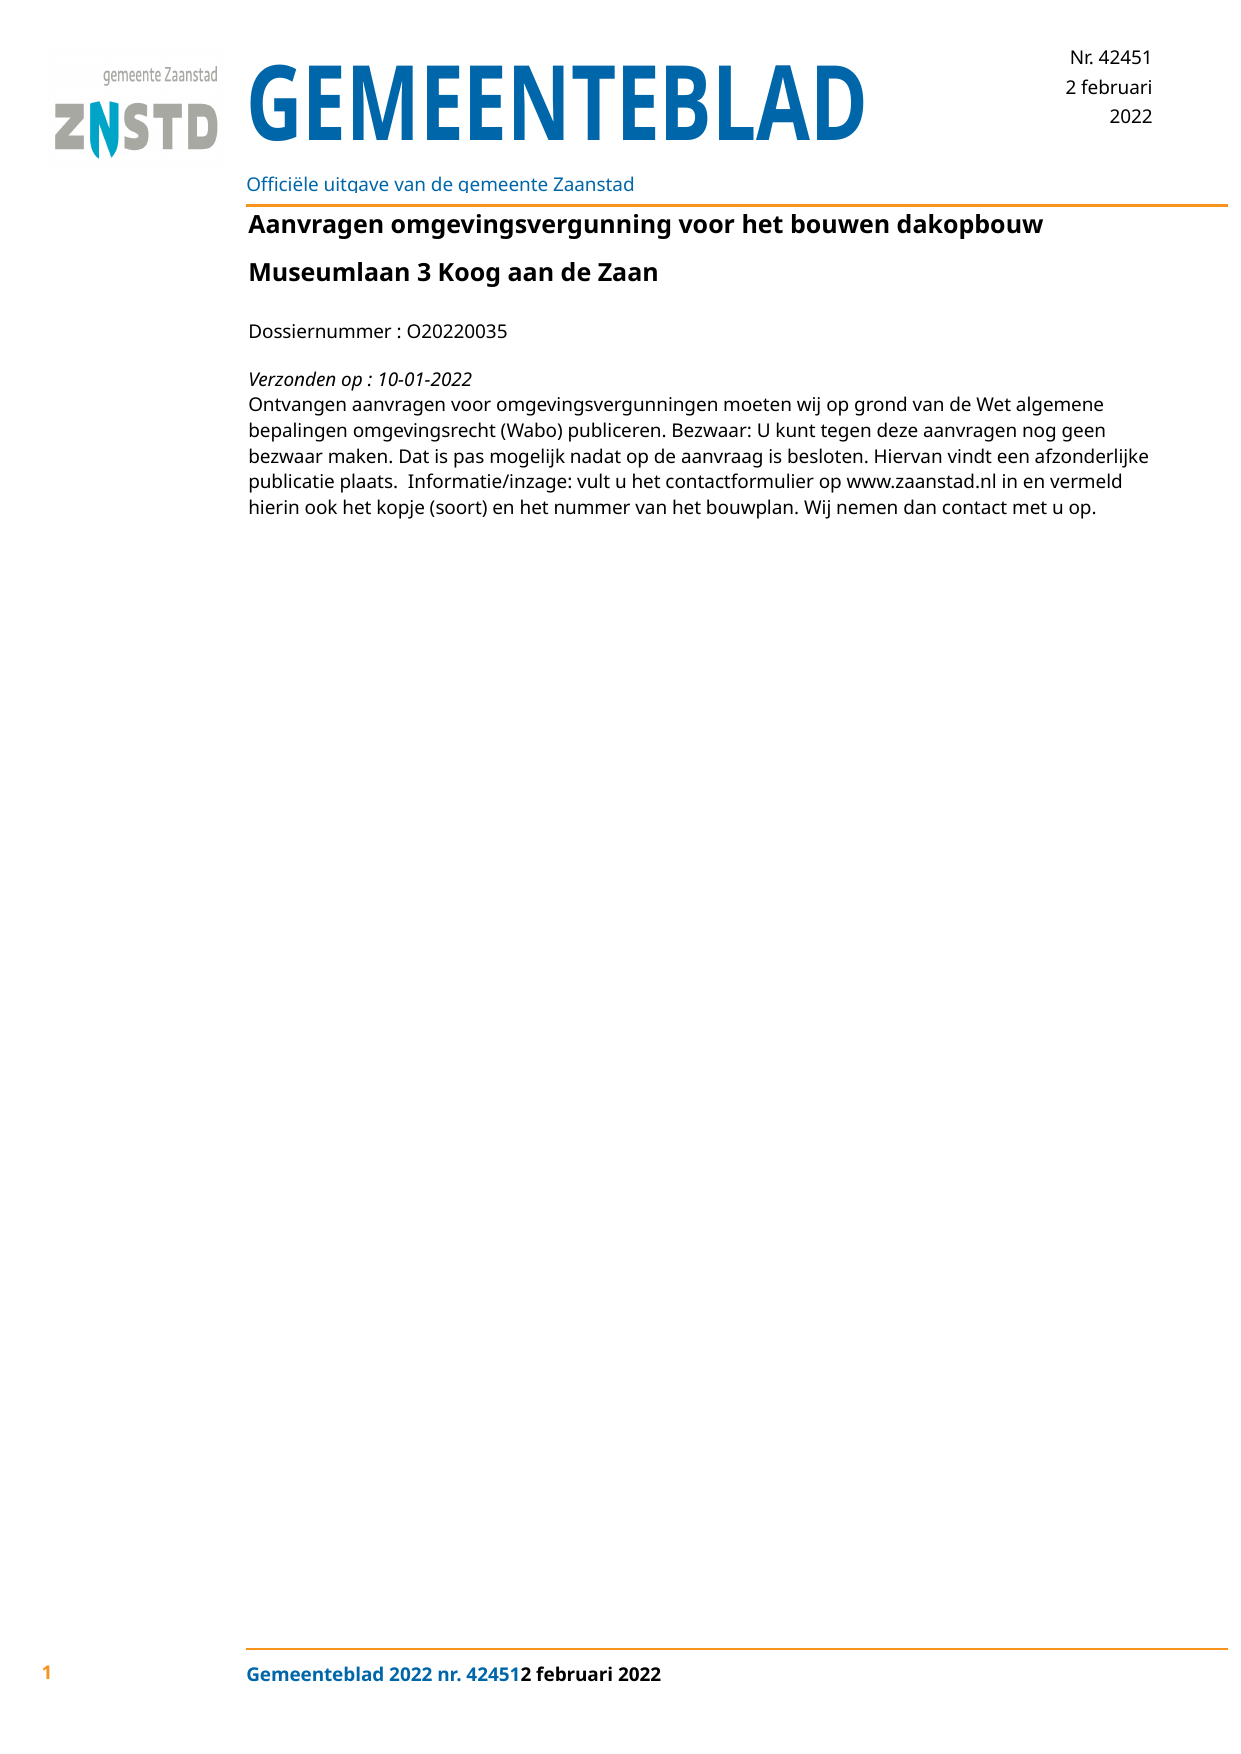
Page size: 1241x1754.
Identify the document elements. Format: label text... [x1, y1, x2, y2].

text Ontvangen aanvragen voor omgevingsvergunningen moeten wij op grond van de Wet algemene bepalingen omgevingsrecht (Wabo) publiceren. Bezwaar: U kunt tegen deze aanvragen nog geen bezwaar maken. Dat is pas mogelijk nadat op de aanvraag is besloten. Hiervan vindt een afzonderlijke publicatie plaats. Informatie/inzage: vult u het contactformulier op www.zaanstad.nl in en vermeld hierin ook het kopje (soort) en het nummer van het bouwplan. Wij nemen dan contact met u op. [248, 391, 1152, 520]
text Dossiernummer : O20220035 [248, 318, 1152, 344]
text Aanvragen omgevingsvergunning voor het bouwen dakopbouw Museumlaan 3 Koog aan de Zaan [248, 207, 1152, 288]
picture [41, 47, 231, 172]
text Verzonden op : 10-01-2022 [248, 366, 1152, 391]
